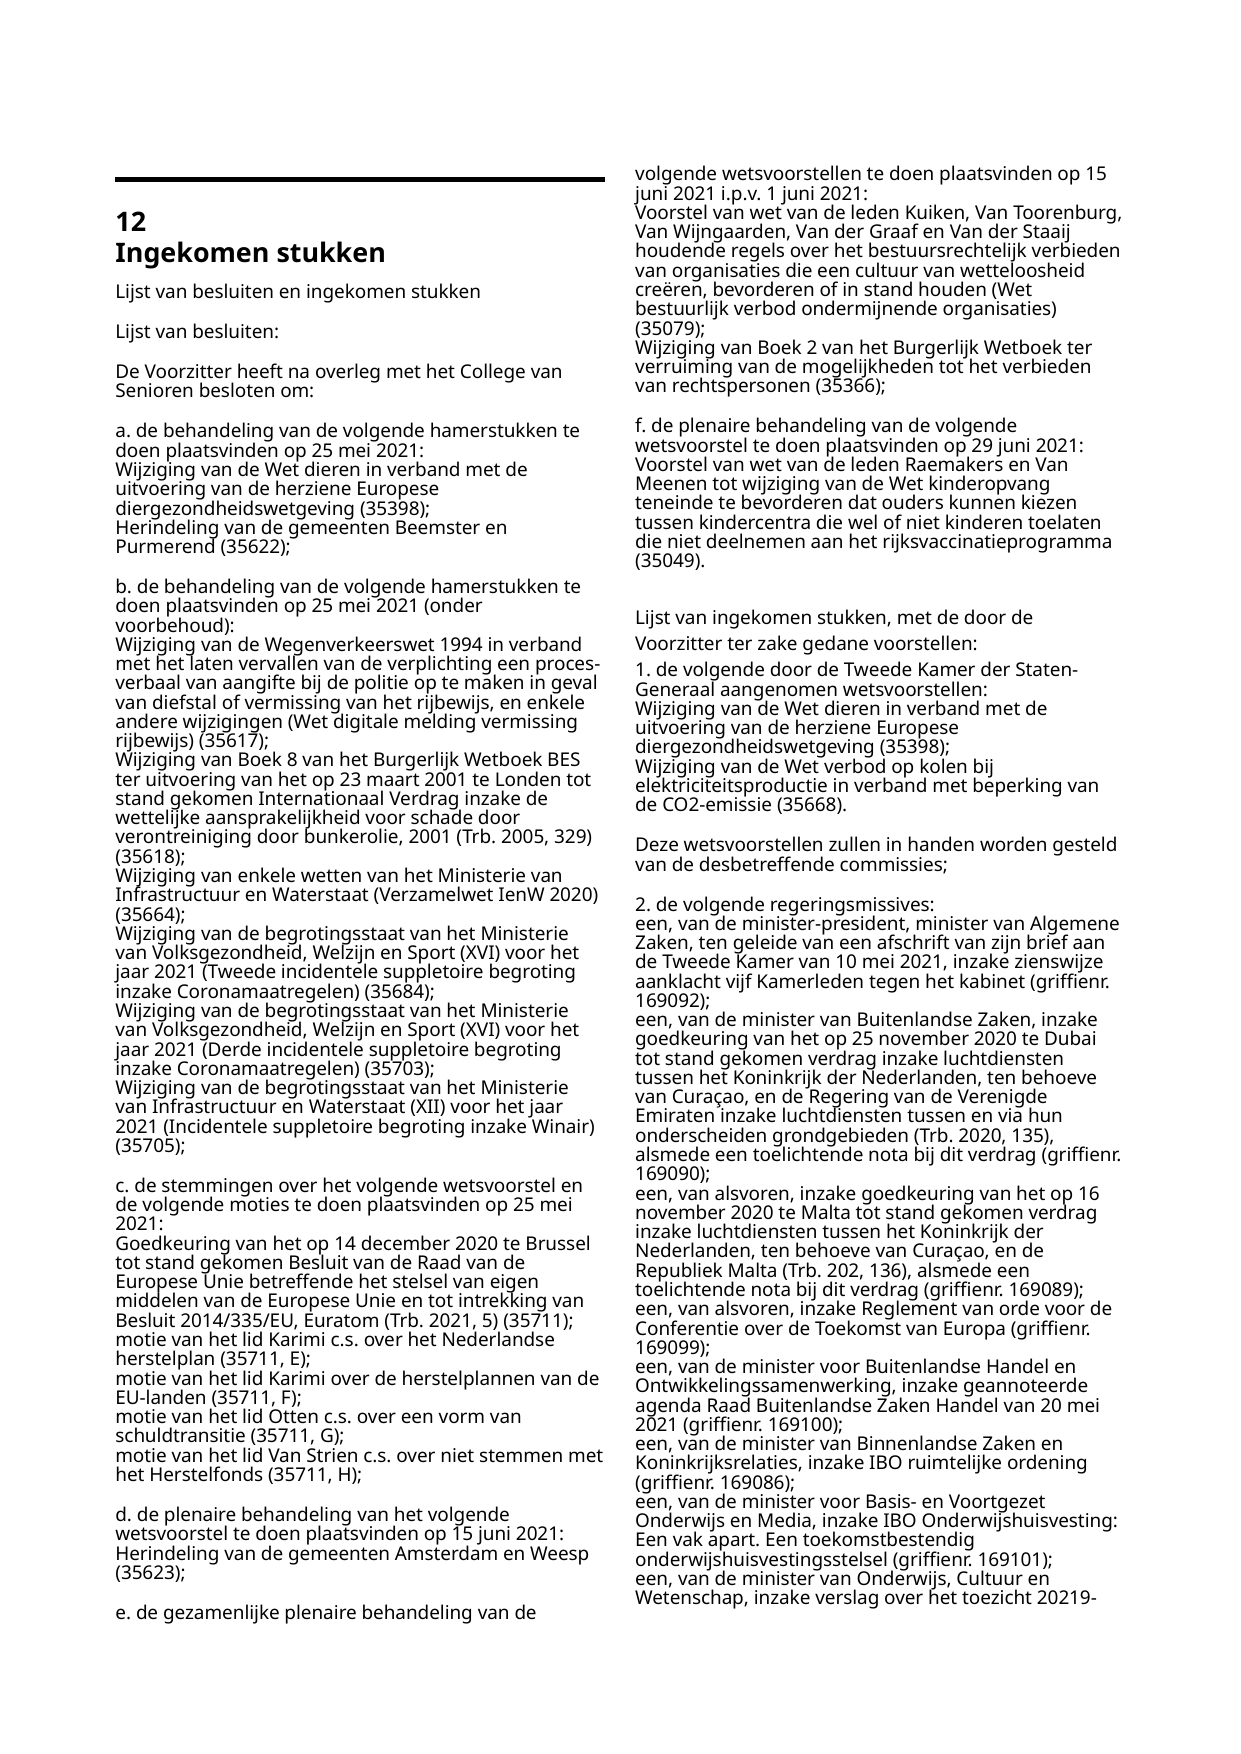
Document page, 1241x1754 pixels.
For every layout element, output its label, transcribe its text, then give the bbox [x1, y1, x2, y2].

text een, van de minister van Onderwijs, Cultuur en Wetenschap, inzake verslag over het toezicht 20219- [635, 1570, 1125, 1608]
text een, van de minister voor Buitenlandse Handel en Ontwikkelingssamenwerking, inzake geannoteerde agenda Raad Buitenlandse Zaken Handel van 20 mei 2021 (griffienr. 169100); [635, 1358, 1125, 1435]
text e. de gezamenlijke plenaire behandeling van de [115, 1604, 605, 1623]
text motie van het lid Van Strien c.s. over niet stemmen met het Herstelfonds (35711, H); [115, 1447, 605, 1485]
text Wijziging van enkele wetten van het Ministerie van Infrastructuur en Waterstaat (Verzamelwet IenW 2020) (35664); [115, 867, 605, 925]
text Wijziging van de Wet verbod op kolen bij elektriciteitsproductie in verband met beperking van de CO2-emissie (35668). [635, 758, 1125, 816]
text d. de plenaire behandeling van het volgende wetsvoorstel te doen plaatsvinden op 15 juni 2021: [115, 1506, 605, 1544]
text De Voorzitter heeft na overleg met het College van Senioren besloten om: [115, 363, 605, 402]
text a. de behandeling van de volgende hamerstukken te doen plaatsvinden op 25 mei 2021: [115, 422, 605, 461]
text volgende wetsvoorstellen te doen plaatsvinden op 15 juni 2021 i.p.v. 1 juni 2021: [635, 165, 1125, 204]
text Wijziging van de begrotingsstaat van het Ministerie van Volksgezondheid, Welzijn en Sport (XVI) voor het jaar 2021 (Tweede incidentele suppletoire begroting inzake Coronamaatregelen) (35684); [115, 925, 605, 1002]
text motie van het lid Karimi c.s. over het Nederlandse herstelplan (35711, E); [115, 1331, 605, 1369]
text Herindeling van de gemeenten Beemster en Purmerend (35622); [115, 519, 605, 557]
text 2. de volgende regeringsmissives: [635, 896, 1125, 915]
text Wijziging van de begrotingsstaat van het Ministerie van Infrastructuur en Waterstaat (XII) voor het jaar 2021 (Incidentele suppletoire begroting inzake Winair) (35705); [115, 1079, 605, 1156]
text c. de stemmingen over het volgende wetsvoorstel en de volgende moties te doen plaatsvinden op 25 mei 2021: [115, 1177, 605, 1235]
text een, van alsvoren, inzake Reglement van orde voor de Conferentie over de Toekomst van Europa (griffienr. 169099); [635, 1300, 1125, 1358]
text Herindeling van de gemeenten Amsterdam en Weesp (35623); [115, 1544, 605, 1583]
text b. de behandeling van de volgende hamerstukken te doen plaatsvinden op 25 mei 2021 (onder voorbehoud): [115, 578, 605, 636]
text Lijst van besluiten en ingekomen stukken [115, 283, 605, 302]
text een, van de minister-president, minister van Algemene Zaken, ten geleide van een afschrift van zijn brief aan de Tweede Kamer van 10 mei 2021, inzake zienswijze aanklacht vijf Kamerleden tegen het kabinet (griffienr. 169092); [635, 915, 1125, 1011]
text Lijst van ingekomen stukken, met de door de Voorzitter ter zake gedane voorstellen: [635, 604, 1125, 655]
text motie van het lid Otten c.s. over een vorm van schuldtransitie (35711, G); [115, 1408, 605, 1447]
text een, van de minister van Binnenlandse Zaken en Koninkrijksrelaties, inzake IBO ruimtelijke ordening (griffienr. 169086); [635, 1435, 1125, 1493]
text Voorstel van wet van de leden Kuiken, Van Toorenburg, Van Wijngaarden, Van der Graaf en Van der Staaij houdende regels over het bestuursrechtelijk verbieden van organisaties die een cultuur van wetteloosheid creëren, bevorderen of in stand houden (Wet bestuurlijk verbod ondermijnende organisaties) (35079); [635, 204, 1125, 339]
text Ingekomen stukken [115, 239, 605, 283]
text Wijziging van de begrotingsstaat van het Ministerie van Volksgezondheid, Welzijn en Sport (XVI) voor het jaar 2021 (Derde incidentele suppletoire begroting inzake Coronamaatregelen) (35703); [115, 1002, 605, 1079]
text een, van de minister voor Basis- en Voortgezet Onderwijs en Media, inzake IBO Onderwijshuisvesting: Een vak apart. Een toekomstbestendig onderwijshuisvestingsstelsel (griffienr. 169101); [635, 1493, 1125, 1570]
text 1. de volgende door de Tweede Kamer der Staten-Generaal aangenomen wetsvoorstellen: [635, 661, 1125, 700]
text Wijziging van Boek 2 van het Burgerlijk Wetboek ter verruiming van de mogelijkheden tot het verbieden van rechtspersonen (35366); [635, 339, 1125, 397]
text Wijziging van de Wet dieren in verband met de uitvoering van de herziene Europese diergezondheidswetgeving (35398); [635, 700, 1125, 758]
text f. de plenaire behandeling van de volgende wetsvoorstel te doen plaatsvinden op 29 juni 2021: [635, 417, 1125, 456]
text een, van de minister van Buitenlandse Zaken, inzake goedkeuring van het op 25 november 2020 te Dubai tot stand gekomen verdrag inzake luchtdiensten tussen het Koninkrijk der Nederlanden, ten behoeve van Curaçao, en de Regering van de Verenigde Emiraten inzake luchtdiensten tussen en via hun onderscheiden grondgebieden (Trb. 2020, 135), alsmede een toelichtende nota bij dit verdrag (griffienr. 169090); [635, 1011, 1125, 1184]
text Lijst van besluiten: [115, 323, 605, 342]
text 12 [115, 203, 605, 239]
text Wijziging van de Wegenverkeerswet 1994 in verband met het laten vervallen van de verplichting een proces-verbaal van aangifte bij de politie op te maken in geval van diefstal of vermissing van het rijbewijs, en enkele andere wijzigingen (Wet digitale melding vermissing rijbewijs) (35617); [115, 636, 605, 751]
text motie van het lid Karimi over de herstelplannen van de EU-landen (35711, F); [115, 1369, 605, 1408]
text Deze wetsvoorstellen zullen in handen worden gesteld van de desbetreffende commissies; [635, 836, 1125, 875]
text Goedkeuring van het op 14 december 2020 te Brussel tot stand gekomen Besluit van de Raad van de Europese Unie betreffende het stelsel van eigen middelen van de Europese Unie en tot intrekking van Besluit 2014/335/EU, Euratom (Trb. 2021, 5) (35711); [115, 1235, 605, 1331]
text Voorstel van wet van de leden Raemakers en Van Meenen tot wijziging van de Wet kinderopvang teneinde te bevorderen dat ouders kunnen kiezen tussen kindercentra die wel of niet kinderen toelaten die niet deelnemen aan het rijksvaccinatieprogramma (35049). [635, 456, 1125, 571]
text Wijziging van Boek 8 van het Burgerlijk Wetboek BES ter uitvoering van het op 23 maart 2001 te Londen tot stand gekomen Internationaal Verdrag inzake de wettelijke aansprakelijkheid voor schade door verontreiniging door bunkerolie, 2001 (Trb. 2005, 329) (35618); [115, 751, 605, 867]
text een, van alsvoren, inzake goedkeuring van het op 16 november 2020 te Malta tot stand gekomen verdrag inzake luchtdiensten tussen het Koninkrijk der Nederlanden, ten behoeve van Curaçao, en de Republiek Malta (Trb. 202, 136), alsmede een toelichtende nota bij dit verdrag (griffienr. 169089); [635, 1184, 1125, 1300]
text Wijziging van de Wet dieren in verband met de uitvoering van de herziene Europese diergezondheidswetgeving (35398); [115, 461, 605, 519]
